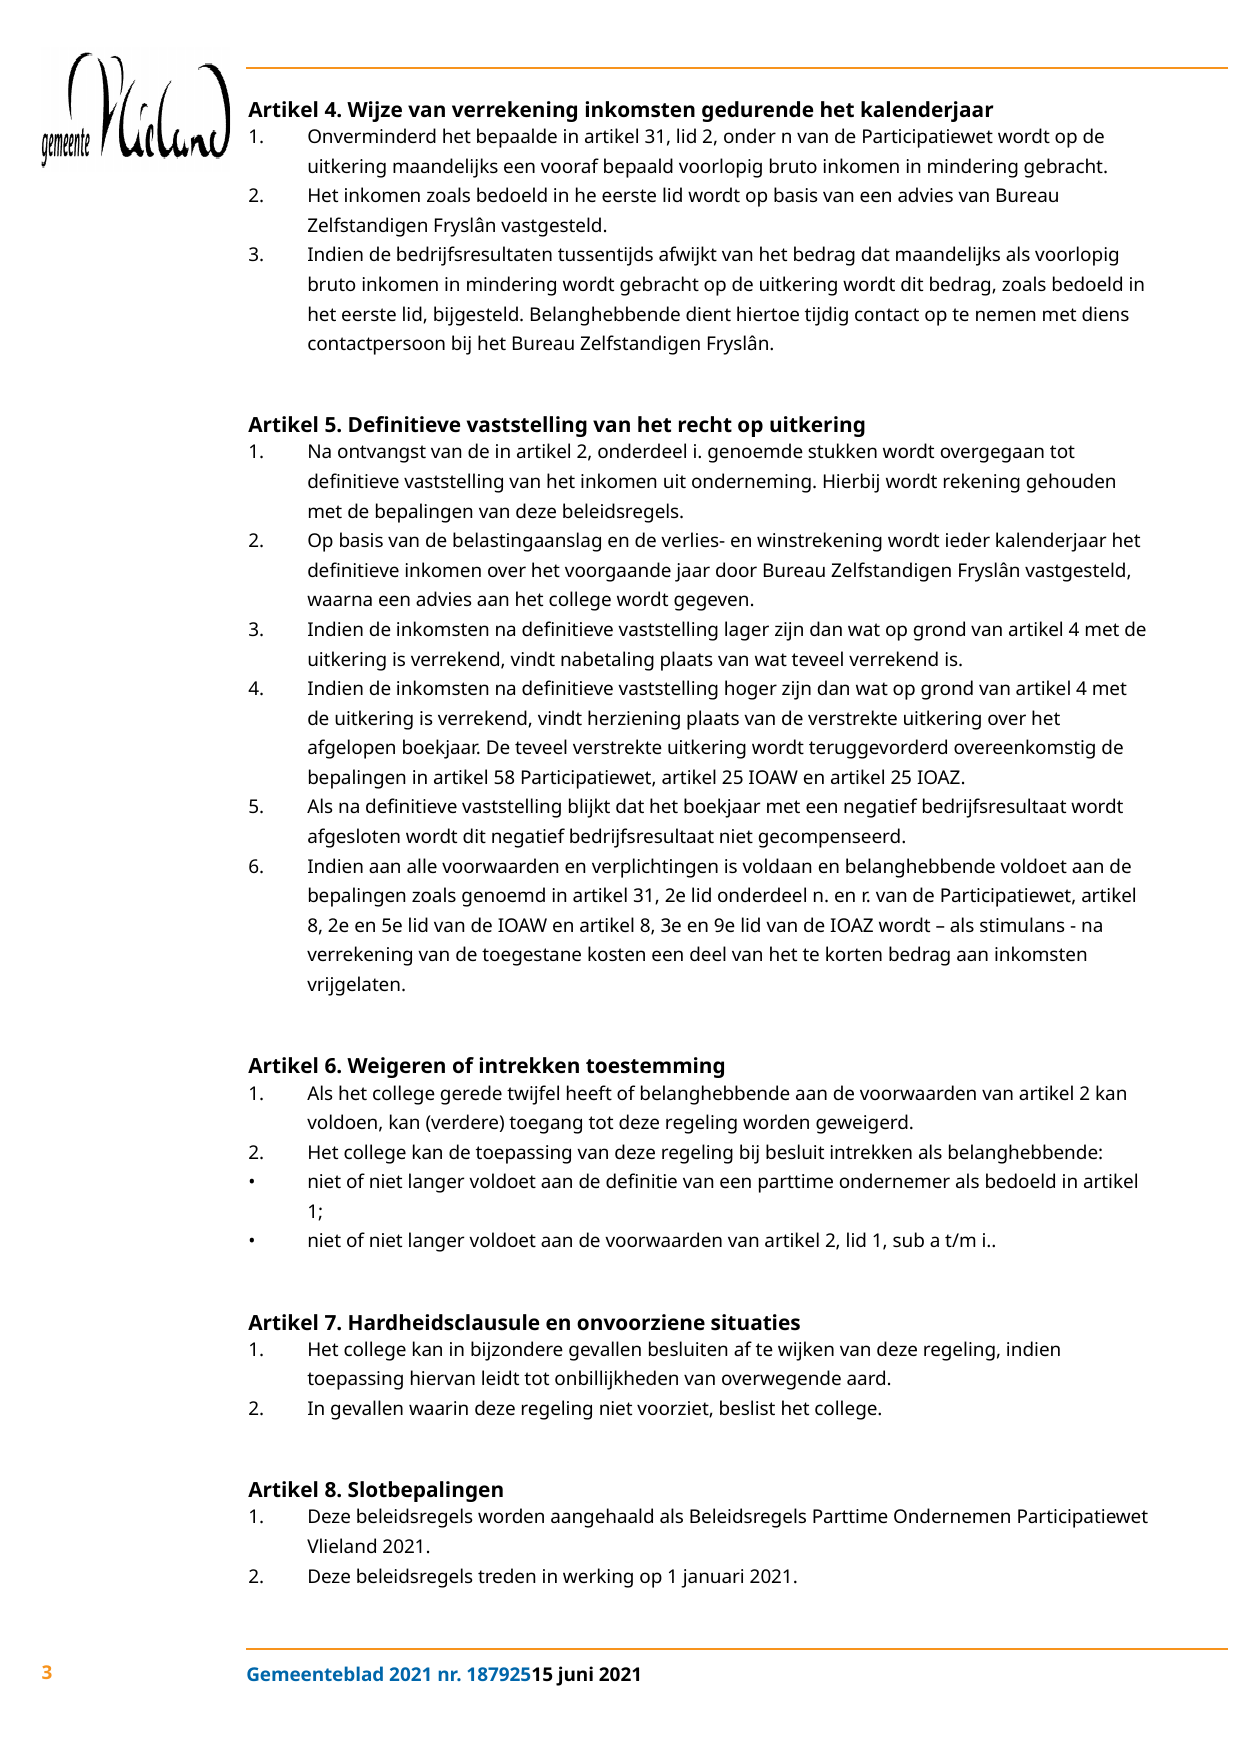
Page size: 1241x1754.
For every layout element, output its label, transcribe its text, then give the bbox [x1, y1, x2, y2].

list Als het college gerede twijfel heeft of belanghebbende aan de voorwaarden van artikel 2 kan voldoen, kan (verdere) toegang tot deze regeling worden geweigerd. [248, 1080, 1152, 1135]
text Artikel 6. Weigeren of intrekken toestemming [248, 1051, 1152, 1080]
list Onverminderd het bepaalde in artikel 31, lid 2, onder n van de Participatiewet wordt op de uitkering maandelijks een vooraf bepaald voorlopig bruto inkomen in mindering gebracht. [248, 123, 1152, 178]
text Artikel 7. Hardheidsclausule en onvoorziene situaties [248, 1308, 1152, 1336]
list Deze beleidsregels worden aangehaald als Beleidsregels Parttime Ondernemen Participatiewet Vlieland 2021. [248, 1504, 1152, 1559]
list niet of niet langer voldoet aan de voorwaarden van artikel 2, lid 1, sub a t/m i.. [248, 1228, 1152, 1253]
list Het college kan in bijzondere gevallen besluiten af te wijken van deze regeling, indien toepassing hiervan leidt tot onbillijkheden van overwegende aard. [248, 1336, 1152, 1391]
text Artikel 4. Wijze van verrekening inkomsten gedurende het kalenderjaar [248, 95, 1152, 123]
text Artikel 5. Definitieve vaststelling van het recht op uitkering [248, 410, 1152, 439]
list Indien aan alle voorwaarden en verplichtingen is voldaan en belanghebbende voldoet aan de bepalingen zoals genoemd in artikel 31, 2e lid onderdeel n. en r. van de Participatiewet, artikel 8, 2e en 5e lid van de IOAW en artikel 8, 3e en 9e lid van de IOAZ wordt – als stimulans - na verrekening van de toegestane kosten een deel van het te korten bedrag aan inkomsten vrijgelaten. [248, 853, 1152, 997]
list Het inkomen zoals bedoeld in he eerste lid wordt op basis van een advies van Bureau Zelfstandigen Fryslân vastgesteld. [248, 182, 1152, 238]
list Het college kan de toepassing van deze regeling bij besluit intrekken als belanghebbende: [248, 1139, 1152, 1164]
list Als na definitieve vaststelling blijkt dat het boekjaar met een negatief bedrijfsresultaat wordt afgesloten wordt dit negatief bedrijfsresultaat niet gecompenseerd. [248, 794, 1152, 849]
list In gevallen waarin deze regeling niet voorziet, beslist het college. [248, 1395, 1152, 1421]
text Artikel 8. Slotbepalingen [248, 1475, 1152, 1504]
list Indien de inkomsten na definitieve vaststelling lager zijn dan wat op grond van artikel 4 met de uitkering is verrekend, vindt nabetaling plaats van wat teveel verrekend is. [248, 616, 1152, 672]
list Deze beleidsregels treden in werking op 1 januari 2021. [248, 1563, 1152, 1588]
picture [41, 47, 231, 172]
list Op basis van de belastingaanslag en de verlies- en winstrekening wordt ieder kalenderjaar het definitieve inkomen over het voorgaande jaar door Bureau Zelfstandigen Fryslân vastgesteld, waarna een advies aan het college wordt gegeven. [248, 527, 1152, 612]
list Indien de inkomsten na definitieve vaststelling hoger zijn dan wat op grond van artikel 4 met de uitkering is verrekend, vindt herziening plaats van de verstrekte uitkering over het afgelopen boekjaar. De teveel verstrekte uitkering wordt teruggevorderd overeenkomstig de bepalingen in artikel 58 Participatiewet, artikel 25 IOAW en artikel 25 IOAZ. [248, 675, 1152, 790]
list niet of niet langer voldoet aan de definitie van een parttime ondernemer als bedoeld in artikel 1; [248, 1168, 1152, 1224]
list Indien de bedrijfsresultaten tussentijds afwijkt van het bedrag dat maandelijks als voorlopig bruto inkomen in mindering wordt gebracht op de uitkering wordt dit bedrag, zoals bedoeld in het eerste lid, bijgesteld. Belanghebbende dient hiertoe tijdig contact op te nemen met diens contactpersoon bij het Bureau Zelfstandigen Fryslân. [248, 242, 1152, 356]
list Na ontvangst van de in artikel 2, onderdeel i. genoemde stukken wordt overgegaan tot definitieve vaststelling van het inkomen uit onderneming. Hierbij wordt rekening gehouden met de bepalingen van deze beleidsregels. [248, 439, 1152, 524]
